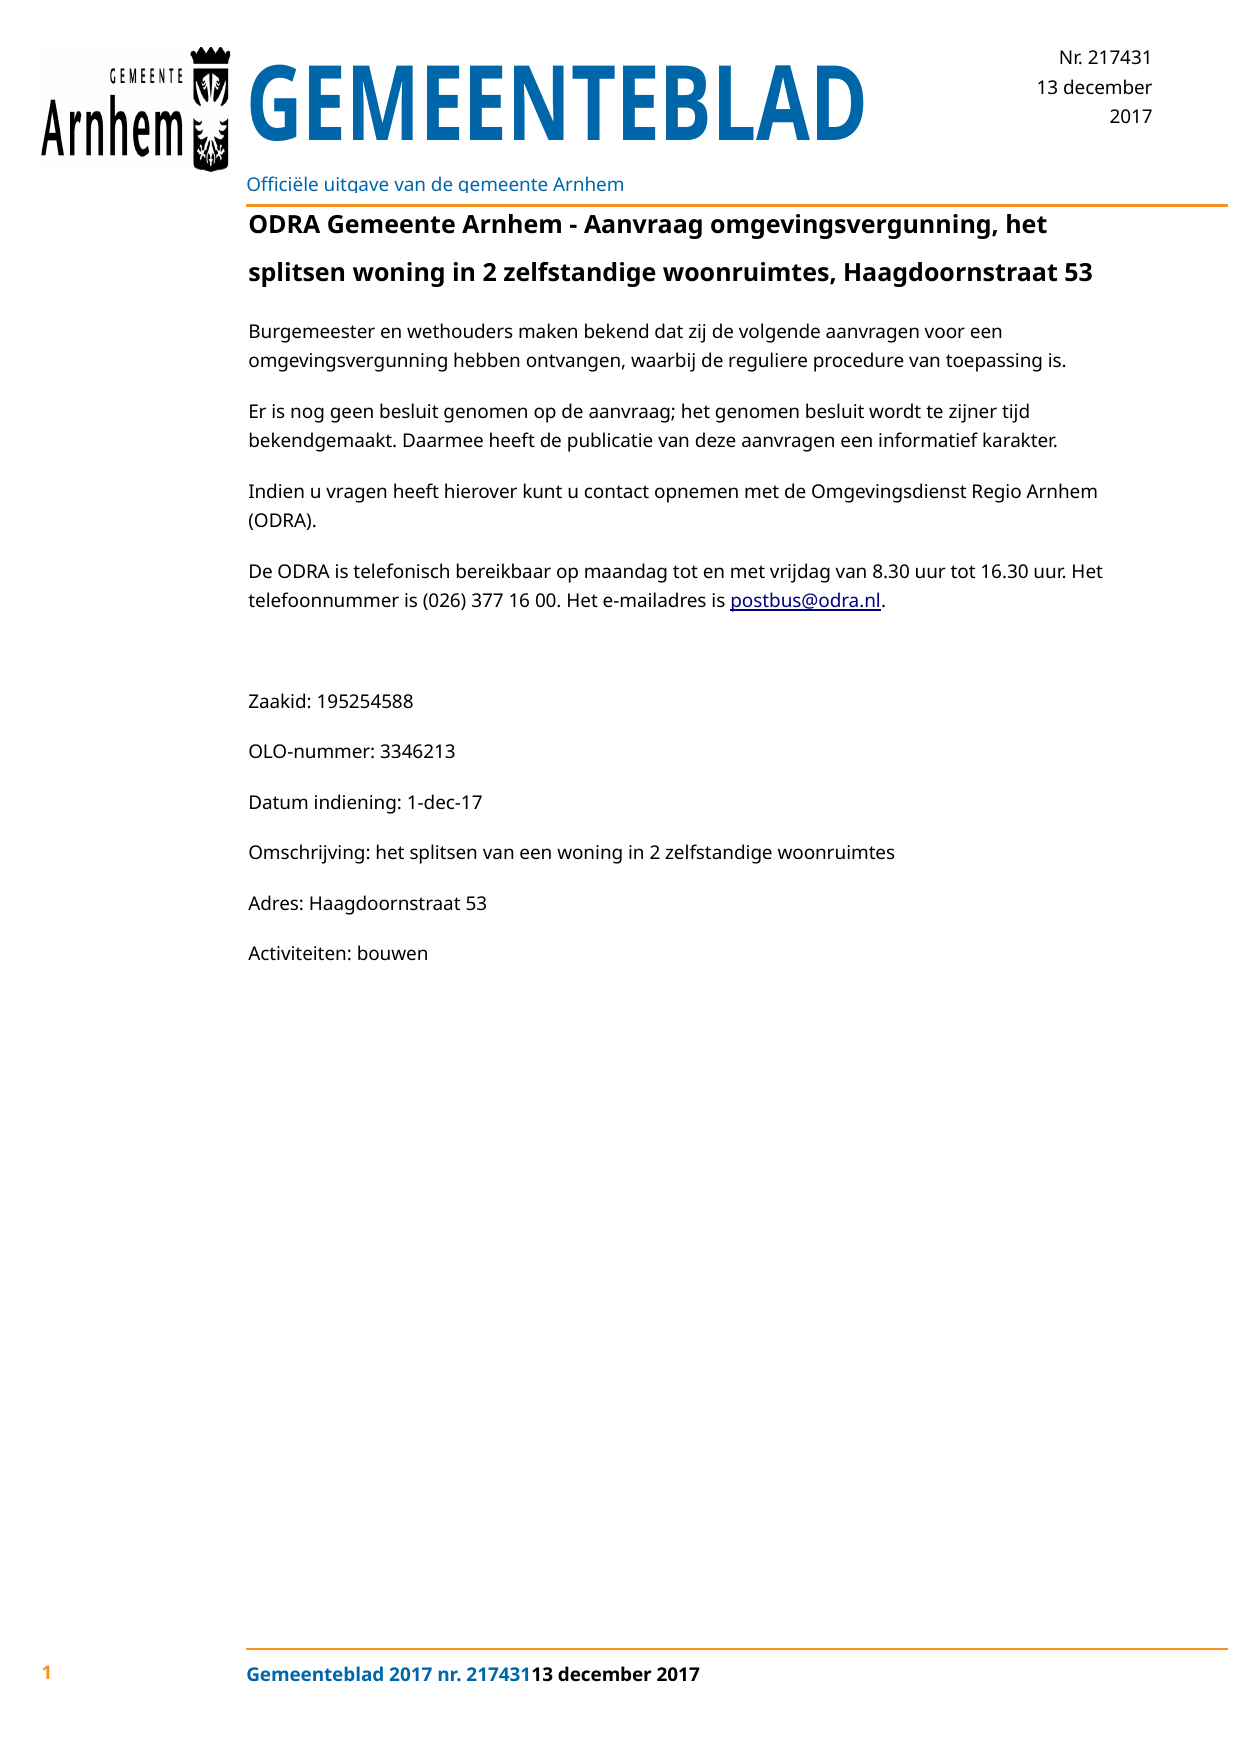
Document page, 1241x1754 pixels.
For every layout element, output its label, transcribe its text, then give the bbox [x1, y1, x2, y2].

text Adres: Haagdoornstraat 53 [248, 890, 1152, 916]
text ODRA Gemeente Arnhem - Aanvraag omgevingsvergunning, het splitsen woning in 2 zelfstandige woonruimtes, Haagdoornstraat 53 [248, 207, 1152, 288]
text OLO-nummer: 3346213 [248, 739, 1152, 764]
text Er is nog geen besluit genomen op de aanvraag; het genomen besluit wordt te zijner tijd bekendgemaakt. Daarmee heeft de publicatie van deze aanvragen een informatief karakter. [248, 398, 1152, 453]
text Zaakid: 195254588 [248, 688, 1152, 714]
text Datum indiening: 1-dec-17 [248, 789, 1152, 815]
text De ODRA is telefonisch bereikbaar op maandag tot en met vrijdag van 8.30 uur tot 16.30 uur. Het telefoonnummer is (026) 377 16 00. Het e-mailadres is postbus@odra.nl. [248, 558, 1152, 613]
text Activiteiten: bouwen [248, 940, 1152, 966]
text Burgemeester en wethouders maken bekend dat zij de volgende aanvragen voor een omgevingsvergunning hebben ontvangen, waarbij de reguliere procedure van toepassing is. [248, 318, 1152, 373]
text Omschrijving: het splitsen van een woning in 2 zelfstandige woonruimtes [248, 839, 1152, 865]
text Indien u vragen heeft hierover kunt u contact opnemen met de Omgevingsdienst Regio Arnhem (ODRA). [248, 478, 1152, 533]
picture [41, 47, 231, 172]
